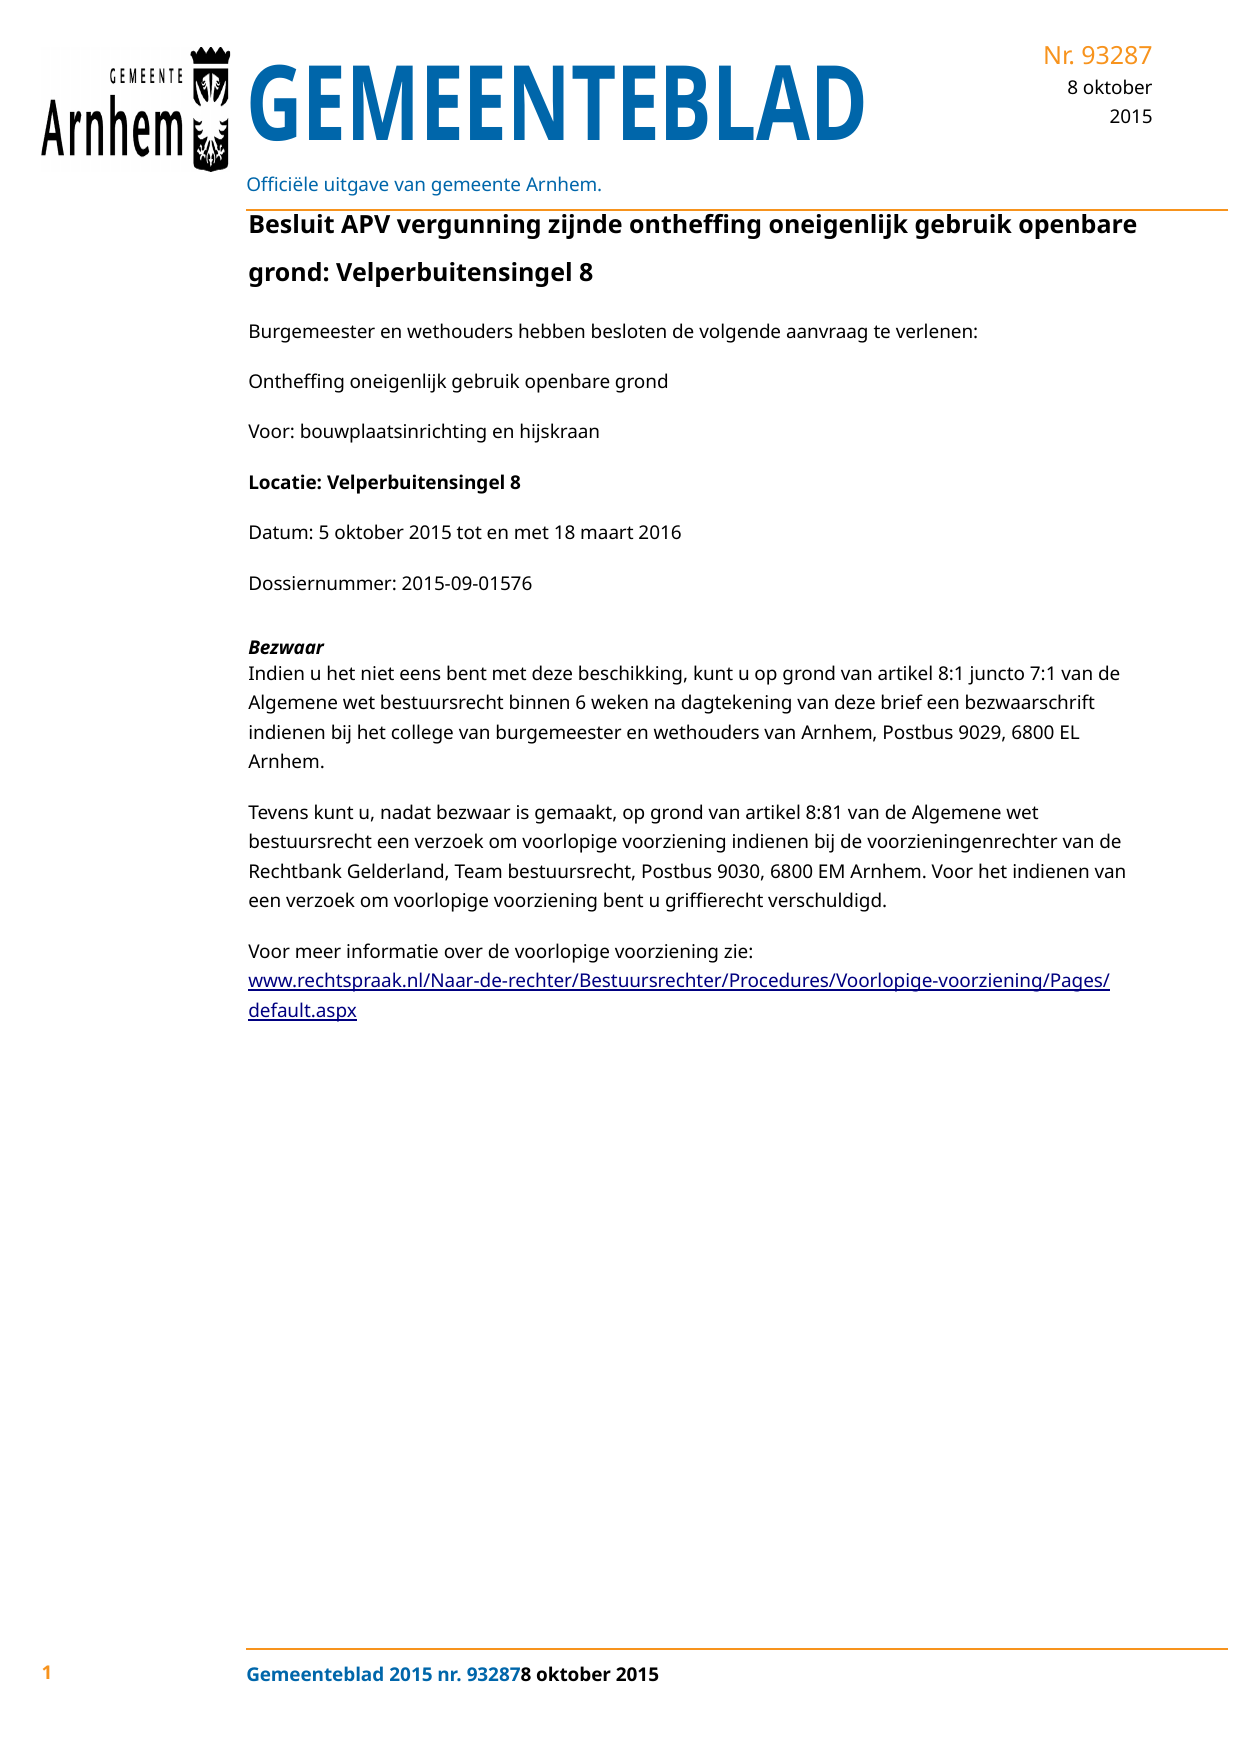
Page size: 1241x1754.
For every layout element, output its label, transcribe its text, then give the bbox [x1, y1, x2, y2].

text Voor: bouwplaatsinrichting en hijskraan [248, 419, 1152, 444]
text Ontheffing oneigenlijk gebruik openbare grond [248, 368, 1152, 394]
text Dossiernummer: 2015-09-01576 [248, 570, 1152, 596]
text Tevens kunt u, nadat bezwaar is gemaakt, op grond van artikel 8:81 van de Algemene wet bestuursrecht een verzoek om voorlopige voorziening indienen bij de voorzieningenrechter van de Rechtbank Gelderland, Team bestuursrecht, Postbus 9030, 6800 EM Arnhem. Voor het indienen van een verzoek om voorlopige voorziening bent u griffierecht verschuldigd. [248, 799, 1152, 913]
text Indien u het niet eens bent met deze beschikking, kunt u op grond van artikel 8:1 juncto 7:1 van de Algemene wet bestuursrecht binnen 6 weken na dagtekening van deze brief een bezwaarschrift indienen bij het college van burgemeester en wethouders van Arnhem, Postbus 9029, 6800 EL Arnhem. [248, 660, 1152, 774]
text Locatie: Velperbuitensingel 8 [248, 469, 1152, 495]
text Burgemeester en wethouders hebben besloten de volgende aanvraag te verlenen: [248, 318, 1152, 344]
text Voor meer informatie over de voorlopige voorziening zie: www.rechtspraak.nl/Naar-de-rechter/Bestuursrechter/Procedures/Voorlopige-voorziening/Pages/default.aspx [248, 938, 1152, 1023]
picture [41, 47, 231, 172]
text Bezwaar [248, 634, 1152, 660]
text Datum: 5 oktober 2015 tot en met 18 maart 2016 [248, 519, 1152, 545]
text Besluit APV vergunning zijnde ontheffing oneigenlijk gebruik openbare grond: Velperbuitensingel 8 [248, 211, 1152, 288]
